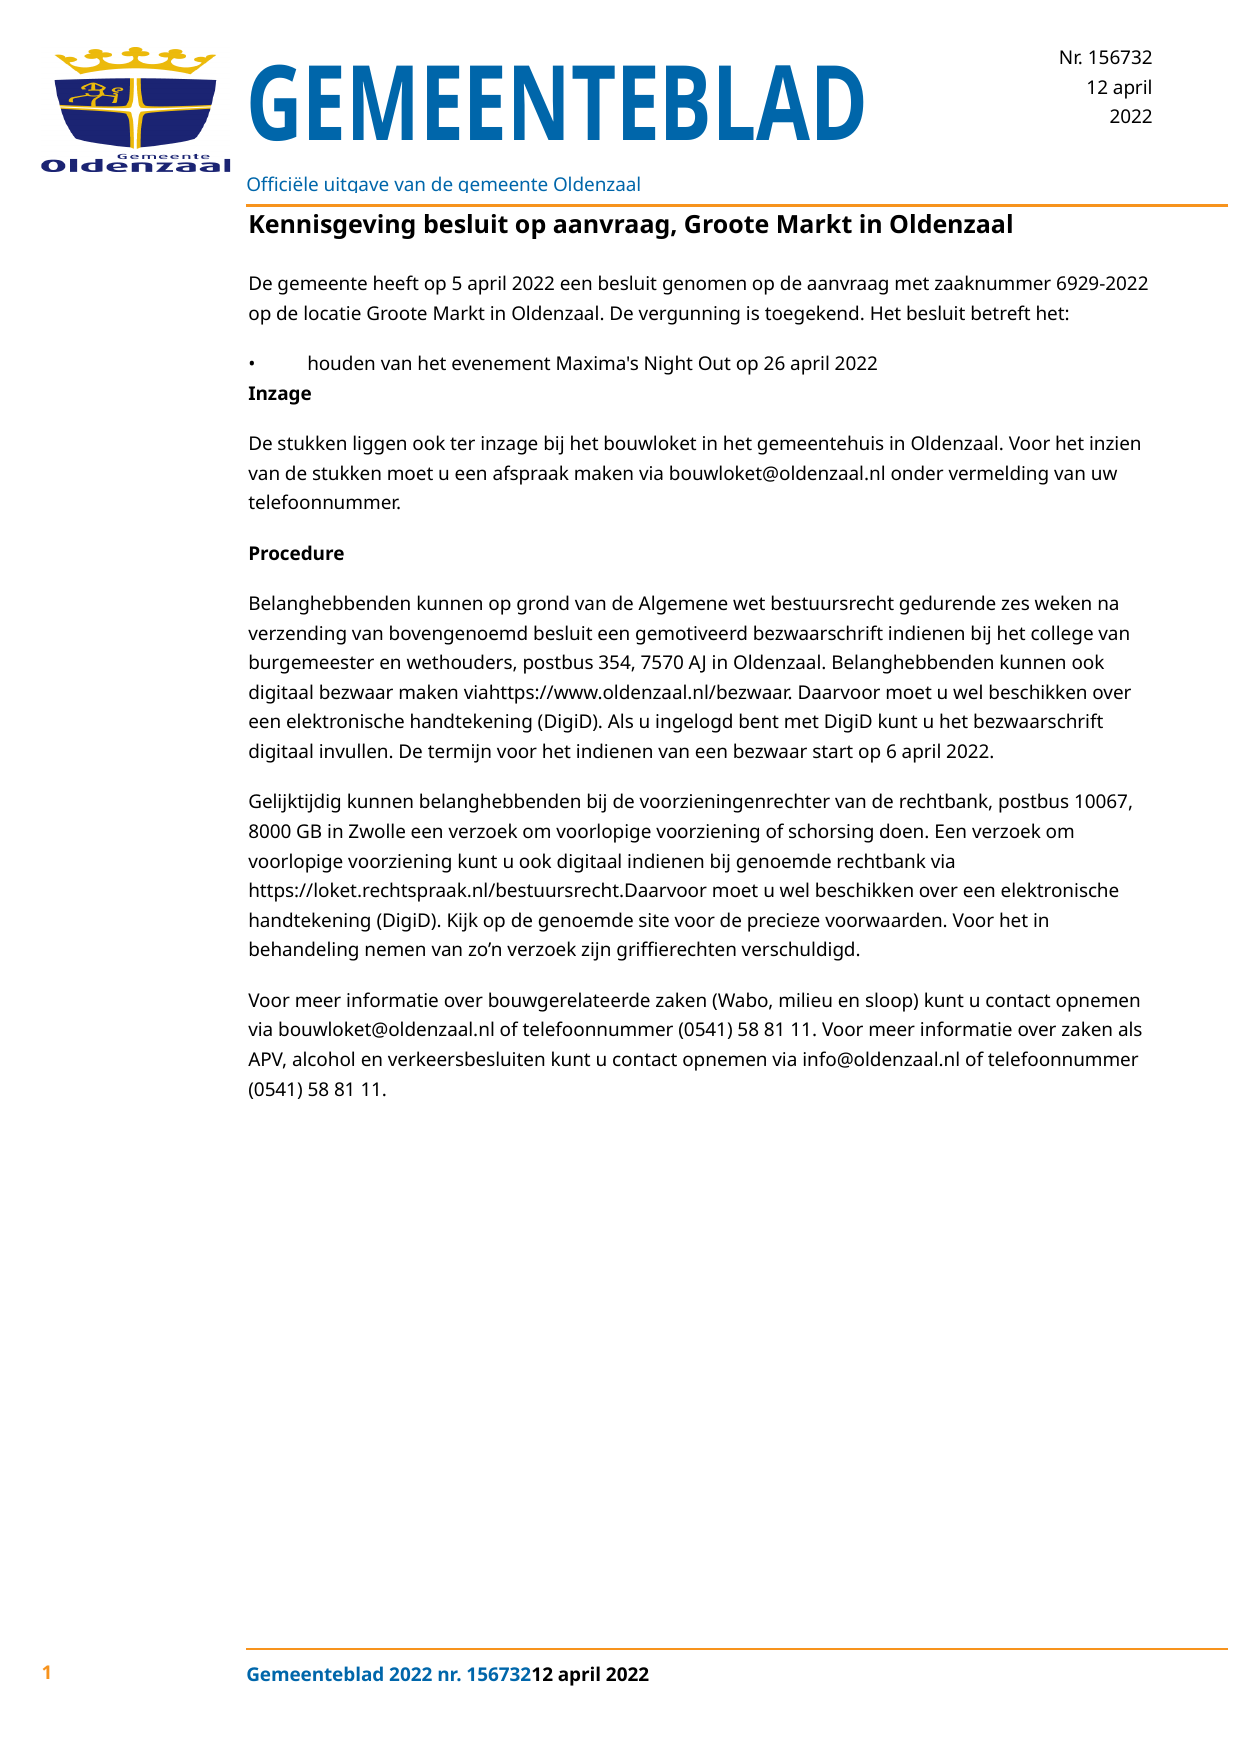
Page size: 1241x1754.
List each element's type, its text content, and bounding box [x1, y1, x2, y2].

text Belanghebbenden kunnen op grond van de Algemene wet bestuursrecht gedurende zes weken na verzending van bovengenoemd besluit een gemotiveerd bezwaarschrift indienen bij het college van burgemeester en wethouders, postbus 354, 7570 AJ in Oldenzaal. Belanghebbenden kunnen ook digitaal bezwaar maken viahttps://www.oldenzaal.nl/bezwaar. Daarvoor moet u wel beschikken over een elektronische handtekening (DigiD). Als u ingelogd bent met DigiD kunt u het bezwaarschrift digitaal invullen. De termijn voor het indienen van een bezwaar start op 6 april 2022. [248, 590, 1152, 764]
text Gelijktijdig kunnen belanghebbenden bij de voorzieningenrechter van de rechtbank, postbus 10067, 8000 GB in Zwolle een verzoek om voorlopige voorziening of schorsing doen. Een verzoek om voorlopige voorziening kunt u ook digitaal indienen bij genoemde rechtbank via https://loket.rechtspraak.nl/bestuursrecht.Daarvoor moet u wel beschikken over een elektronische handtekening (DigiD). Kijk op de genoemde site voor de precieze voorwaarden. Voor het in behandeling nemen van zo’n verzoek zijn griffierechten verschuldigd. [248, 789, 1152, 962]
text Inzage [248, 380, 1152, 406]
text Voor meer informatie over bouwgerelateerde zaken (Wabo, milieu en sloop) kunt u contact opnemen via bouwloket@oldenzaal.nl of telefoonnummer (0541) 58 81 11. Voor meer informatie over zaken als APV, alcohol en verkeersbesluiten kunt u contact opnemen via info@oldenzaal.nl of telefoonnummer (0541) 58 81 11. [248, 987, 1152, 1101]
picture [41, 47, 231, 172]
text Procedure [248, 540, 1152, 566]
text Kennisgeving besluit op aanvraag, Groote Markt in Oldenzaal [248, 207, 1152, 241]
text De gemeente heeft op 5 april 2022 een besluit genomen op de aanvraag met zaaknummer 6929-2022 op de locatie Groote Markt in Oldenzaal. De vergunning is toegekend. Het besluit betreft het: [248, 270, 1152, 326]
text De stukken liggen ook ter inzage bij het bouwloket in het gemeentehuis in Oldenzaal. Voor het inzien van de stukken moet u een afspraak maken via bouwloket@oldenzaal.nl onder vermelding van uw telefoonnummer. [248, 430, 1152, 515]
list houden van het evenement Maxima's Night Out op 26 april 2022 [248, 350, 1152, 376]
